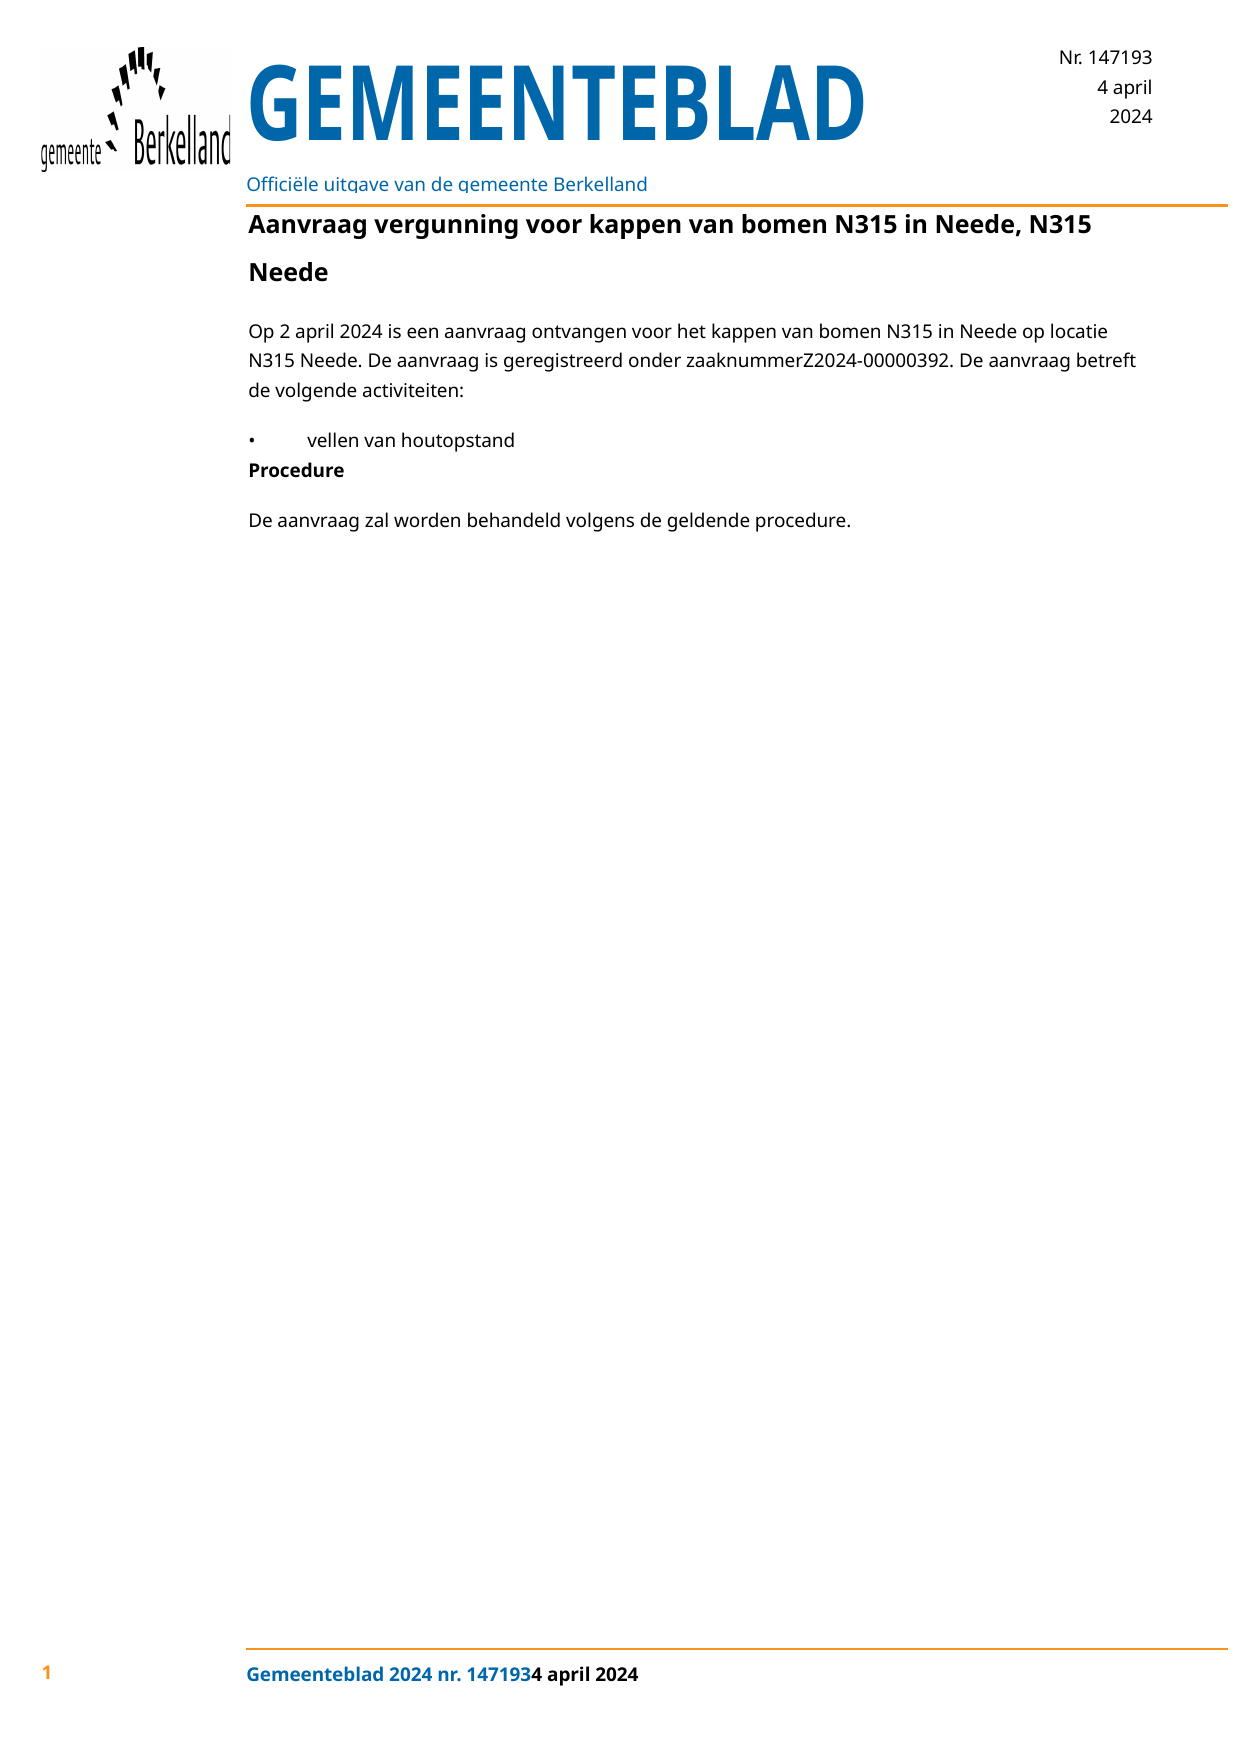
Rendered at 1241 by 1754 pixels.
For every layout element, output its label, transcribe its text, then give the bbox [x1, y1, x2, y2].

list vellen van houtopstand [248, 427, 1152, 453]
text Op 2 april 2024 is een aanvraag ontvangen voor het kappen van bomen N315 in Neede op locatie N315 Neede. De aanvraag is geregistreerd onder zaaknummerZ2024-00000392. De aanvraag betreft de volgende activiteiten: [248, 318, 1152, 403]
picture [41, 47, 231, 172]
text Procedure [248, 457, 1152, 483]
text De aanvraag zal worden behandeld volgens de geldende procedure. [248, 507, 1152, 533]
text Aanvraag vergunning voor kappen van bomen N315 in Neede, N315 Neede [248, 207, 1152, 288]
